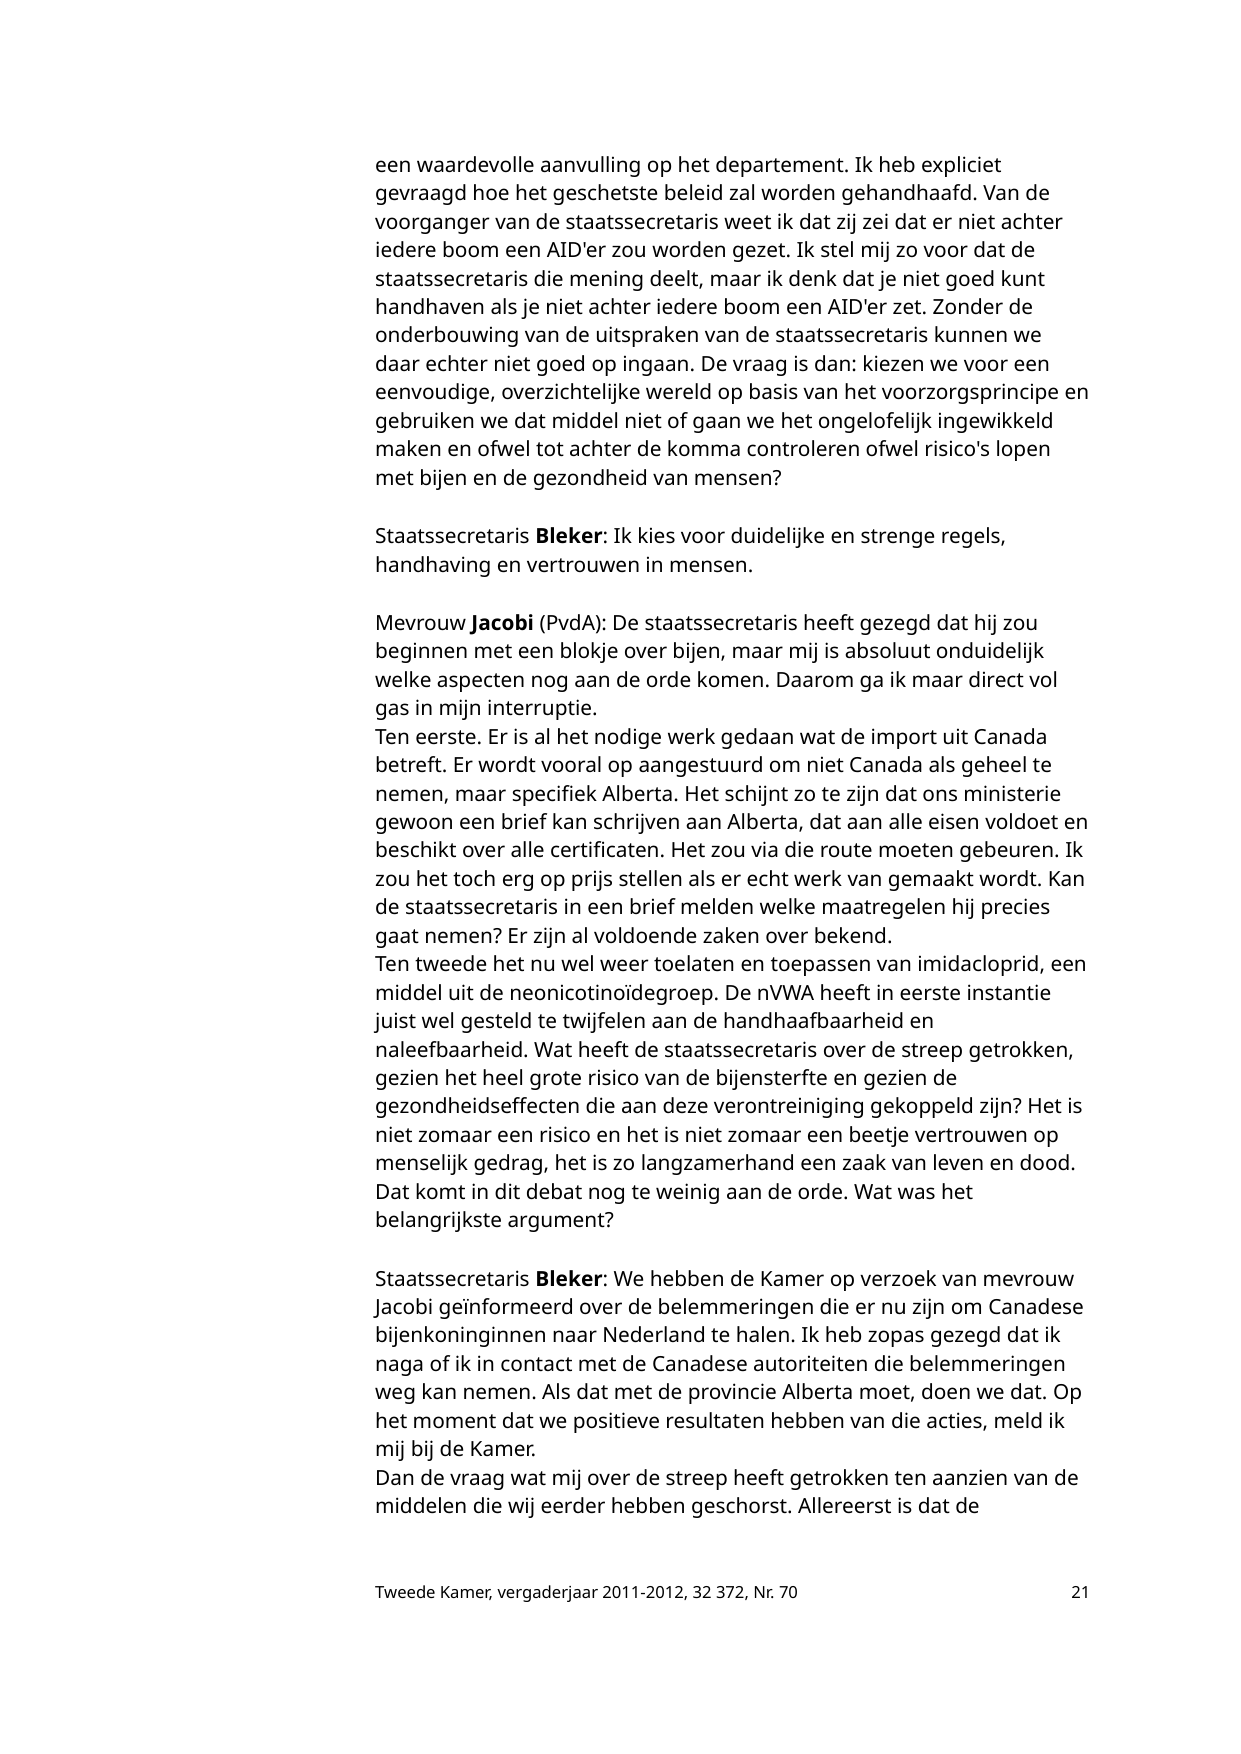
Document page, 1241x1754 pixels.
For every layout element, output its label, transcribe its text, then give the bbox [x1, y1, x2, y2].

text een waardevolle aanvulling op het departement. Ik heb expliciet gevraagd hoe het geschetste beleid zal worden gehandhaafd. Van de voorganger van de staatssecretaris weet ik dat zij zei dat er niet achter iedere boom een AID'er zou worden gezet. Ik stel mij zo voor dat de staatssecretaris die mening deelt, maar ik denk dat je niet goed kunt handhaven als je niet achter iedere boom een AID'er zet. Zonder de onderbouwing van de uitspraken van de staatssecretaris kunnen we daar echter niet goed op ingaan. De vraag is dan: kiezen we voor een eenvoudige, overzichtelijke wereld op basis van het voorzorgsprincipe en gebruiken we dat middel niet of gaan we het ongelofelijk ingewikkeld maken en ofwel tot achter de komma controleren ofwel risico's lopen met bijen en de gezondheid van mensen? [375, 150, 1090, 491]
text Ten tweede het nu wel weer toelaten en toepassen van imidacloprid, een middel uit de neonicotinoïdegroep. De nVWA heeft in eerste instantie juist wel gesteld te twijfelen aan de handhaafbaarheid en naleefbaarheid. Wat heeft de staatssecretaris over de streep getrokken, gezien het heel grote risico van de bijensterfte en gezien de gezondheidseffecten die aan deze verontreiniging gekoppeld zijn? Het is niet zomaar een risico en het is niet zomaar een beetje vertrouwen op menselijk gedrag, het is zo langzamerhand een zaak van leven en dood. Dat komt in dit debat nog te weinig aan de orde. Wat was het belangrijkste argument? [375, 949, 1090, 1234]
text Ten eerste. Er is al het nodige werk gedaan wat de import uit Canada betreft. Er wordt vooral op aangestuurd om niet Canada als geheel te nemen, maar specifiek Alberta. Het schijnt zo te zijn dat ons ministerie gewoon een brief kan schrijven aan Alberta, dat aan alle eisen voldoet en beschikt over alle certificaten. Het zou via die route moeten gebeuren. Ik zou het toch erg op prijs stellen als er echt werk van gemaakt wordt. Kan de staatssecretaris in een brief melden welke maatregelen hij precies gaat nemen? Er zijn al voldoende zaken over bekend. [375, 722, 1090, 949]
text Staatssecretaris Bleker: We hebben de Kamer op verzoek van mevrouw Jacobi geïnformeerd over de belemmeringen die er nu zijn om Canadese bijenkoninginnen naar Nederland te halen. Ik heb zopas gezegd dat ik naga of ik in contact met de Canadese autoriteiten die belemmeringen weg kan nemen. Als dat met de provincie Alberta moet, doen we dat. Op het moment dat we positieve resultaten hebben van die acties, meld ik mij bij de Kamer. [375, 1264, 1090, 1463]
text Mevrouw Jacobi (PvdA): De staatssecretaris heeft gezegd dat hij zou beginnen met een blokje over bijen, maar mij is absoluut onduidelijk welke aspecten nog aan de orde komen. Daarom ga ik maar direct vol gas in mijn interruptie. [375, 608, 1090, 722]
text Staatssecretaris Bleker: Ik kies voor duidelijke en strenge regels, handhaving en vertrouwen in mensen. [375, 521, 1090, 578]
text Dan de vraag wat mij over de streep heeft getrokken ten aanzien van de middelen die wij eerder hebben geschorst. Allereerst is dat de [375, 1463, 1090, 1520]
